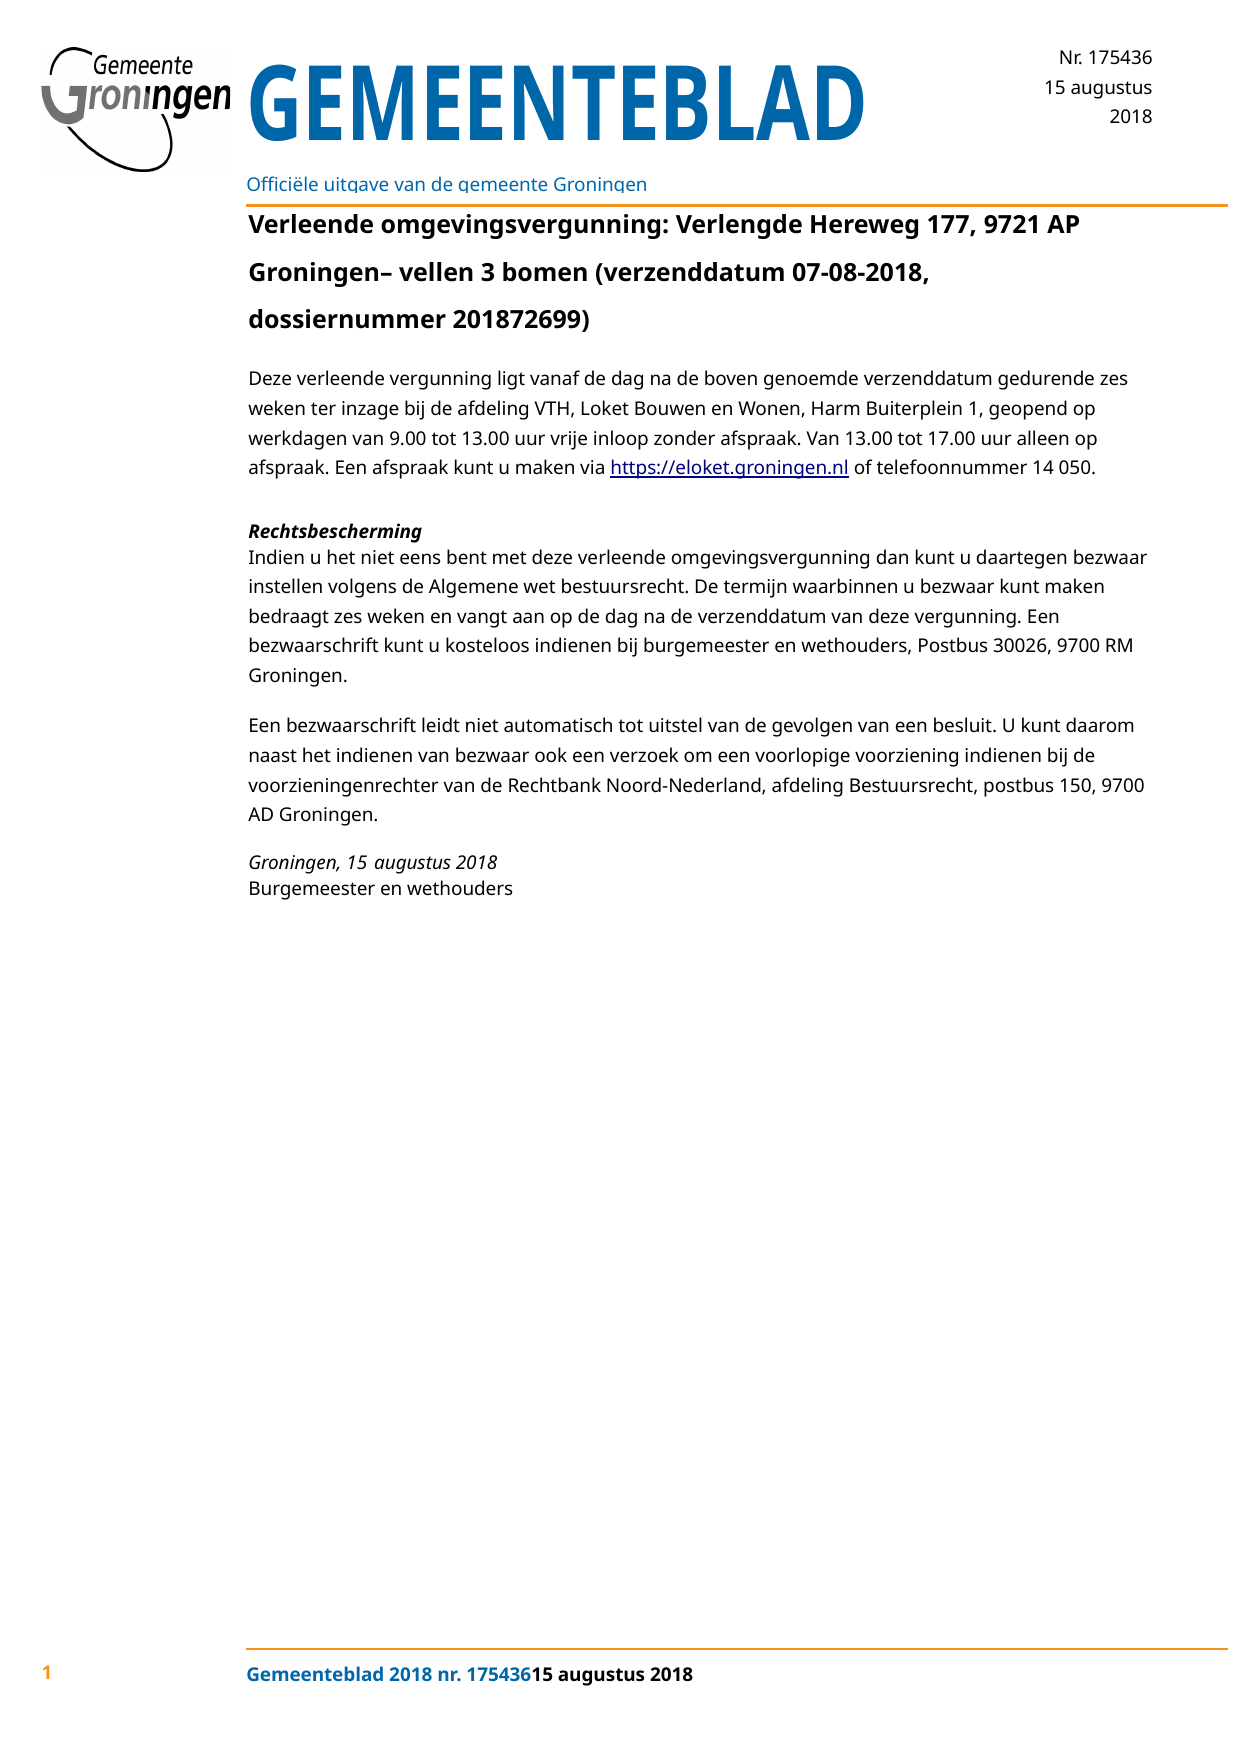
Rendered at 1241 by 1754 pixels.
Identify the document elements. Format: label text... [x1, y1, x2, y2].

text Een bezwaarschrift leidt niet automatisch tot uitstel van de gevolgen van een besluit. U kunt daarom naast het indienen van bezwaar ook een verzoek om een voorlopige voorziening indienen bij de voorzieningenrechter van de Rechtbank Noord-Nederland, afdeling Bestuursrecht, postbus 150, 9700 AD Groningen. [248, 713, 1152, 827]
picture [41, 47, 231, 172]
text Deze verleende vergunning ligt vanaf de dag na de boven genoemde verzenddatum gedurende zes weken ter inzage bij de afdeling VTH, Loket Bouwen en Wonen, Harm Buiterplein 1, geopend op werkdagen van 9.00 tot 13.00 uur vrije inloop zonder afspraak. Van 13.00 tot 17.00 uur alleen op afspraak. Een afspraak kunt u maken via https://eloket.groningen.nl of telefoonnummer 14 050. [248, 366, 1152, 480]
text Groningen, 15 augustus 2018 [248, 849, 1152, 875]
text Burgemeester en wethouders [248, 875, 1152, 901]
text Rechtsbescherming [248, 518, 1152, 544]
text Indien u het niet eens bent met deze verleende omgevingsvergunning dan kunt u daartegen bezwaar instellen volgens de Algemene wet bestuursrecht. De termijn waarbinnen u bezwaar kunt maken bedraagt zes weken en vangt aan op de dag na de verzenddatum van deze vergunning. Een bezwaarschrift kunt u kosteloos indienen bij burgemeester en wethouders, Postbus 30026, 9700 RM Groningen. [248, 544, 1152, 688]
text Verleende omgevingsvergunning: Verlengde Hereweg 177, 9721 AP Groningen– vellen 3 bomen (verzenddatum 07-08-2018, dossiernummer 201872699) [248, 207, 1152, 336]
